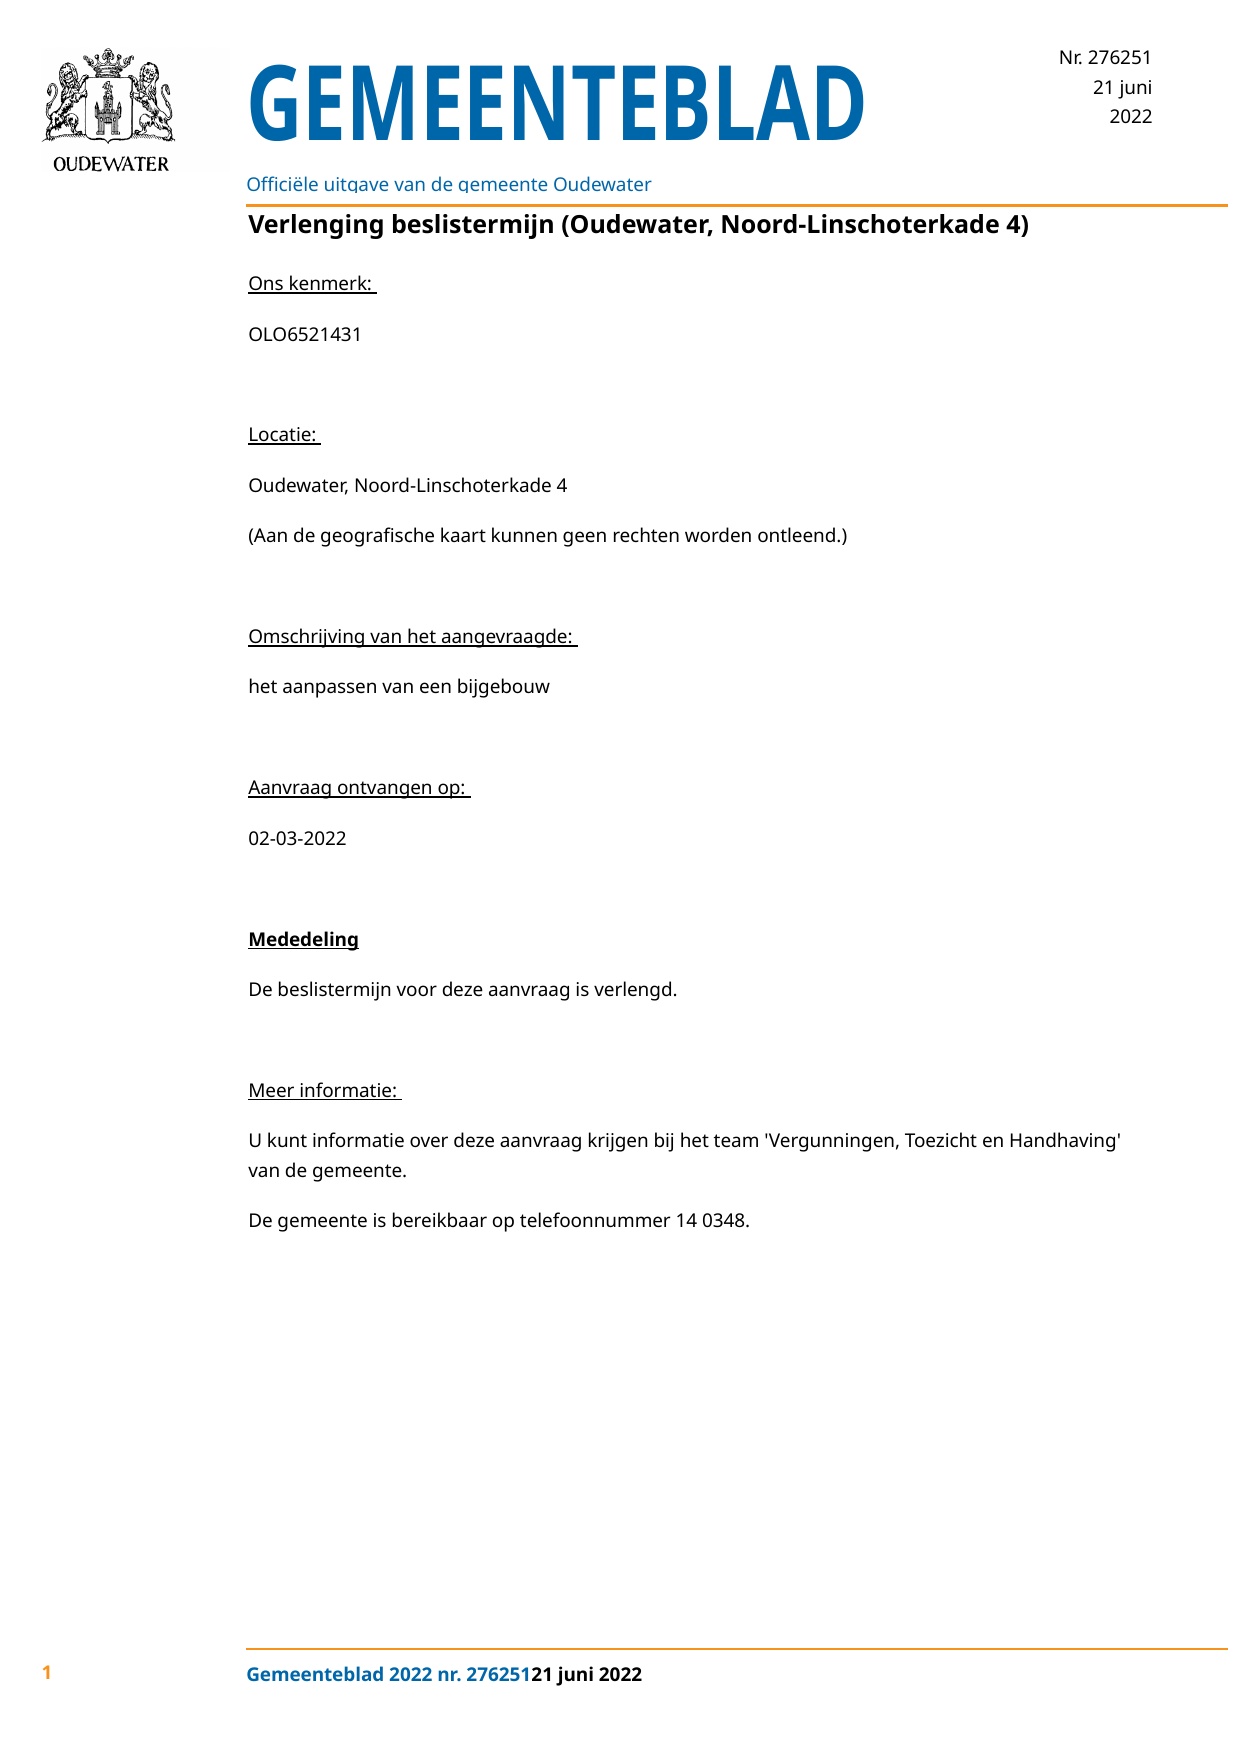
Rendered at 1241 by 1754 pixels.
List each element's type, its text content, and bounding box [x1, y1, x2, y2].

text OLO6521431 [248, 321, 1152, 346]
text Verlenging beslistermijn (Oudewater, Noord-Linschoterkade 4) [248, 207, 1152, 241]
picture [41, 47, 231, 172]
text Locatie: [248, 422, 1152, 447]
text (Aan de geografische kaart kunnen geen rechten worden ontleend.) [248, 522, 1152, 548]
text Ons kenmerk: [248, 270, 1152, 296]
text De beslistermijn voor deze aanvraag is verlengd. [248, 976, 1152, 1002]
text De gemeente is bereikbaar op telefoonnummer 14 0348. [248, 1207, 1152, 1233]
text Omschrijving van het aangevraagde: [248, 623, 1152, 649]
text Aanvraag ontvangen op: [248, 774, 1152, 800]
text het aanpassen van een bijgebouw [248, 674, 1152, 699]
text U kunt informatie over deze aanvraag krijgen bij het team 'Vergunningen, Toezicht en Handhaving' van de gemeente. [248, 1127, 1152, 1183]
text Mededeling [248, 926, 1152, 951]
text Oudewater, Noord-Linschoterkade 4 [248, 472, 1152, 498]
text Meer informatie: [248, 1077, 1152, 1103]
text 02-03-2022 [248, 825, 1152, 851]
